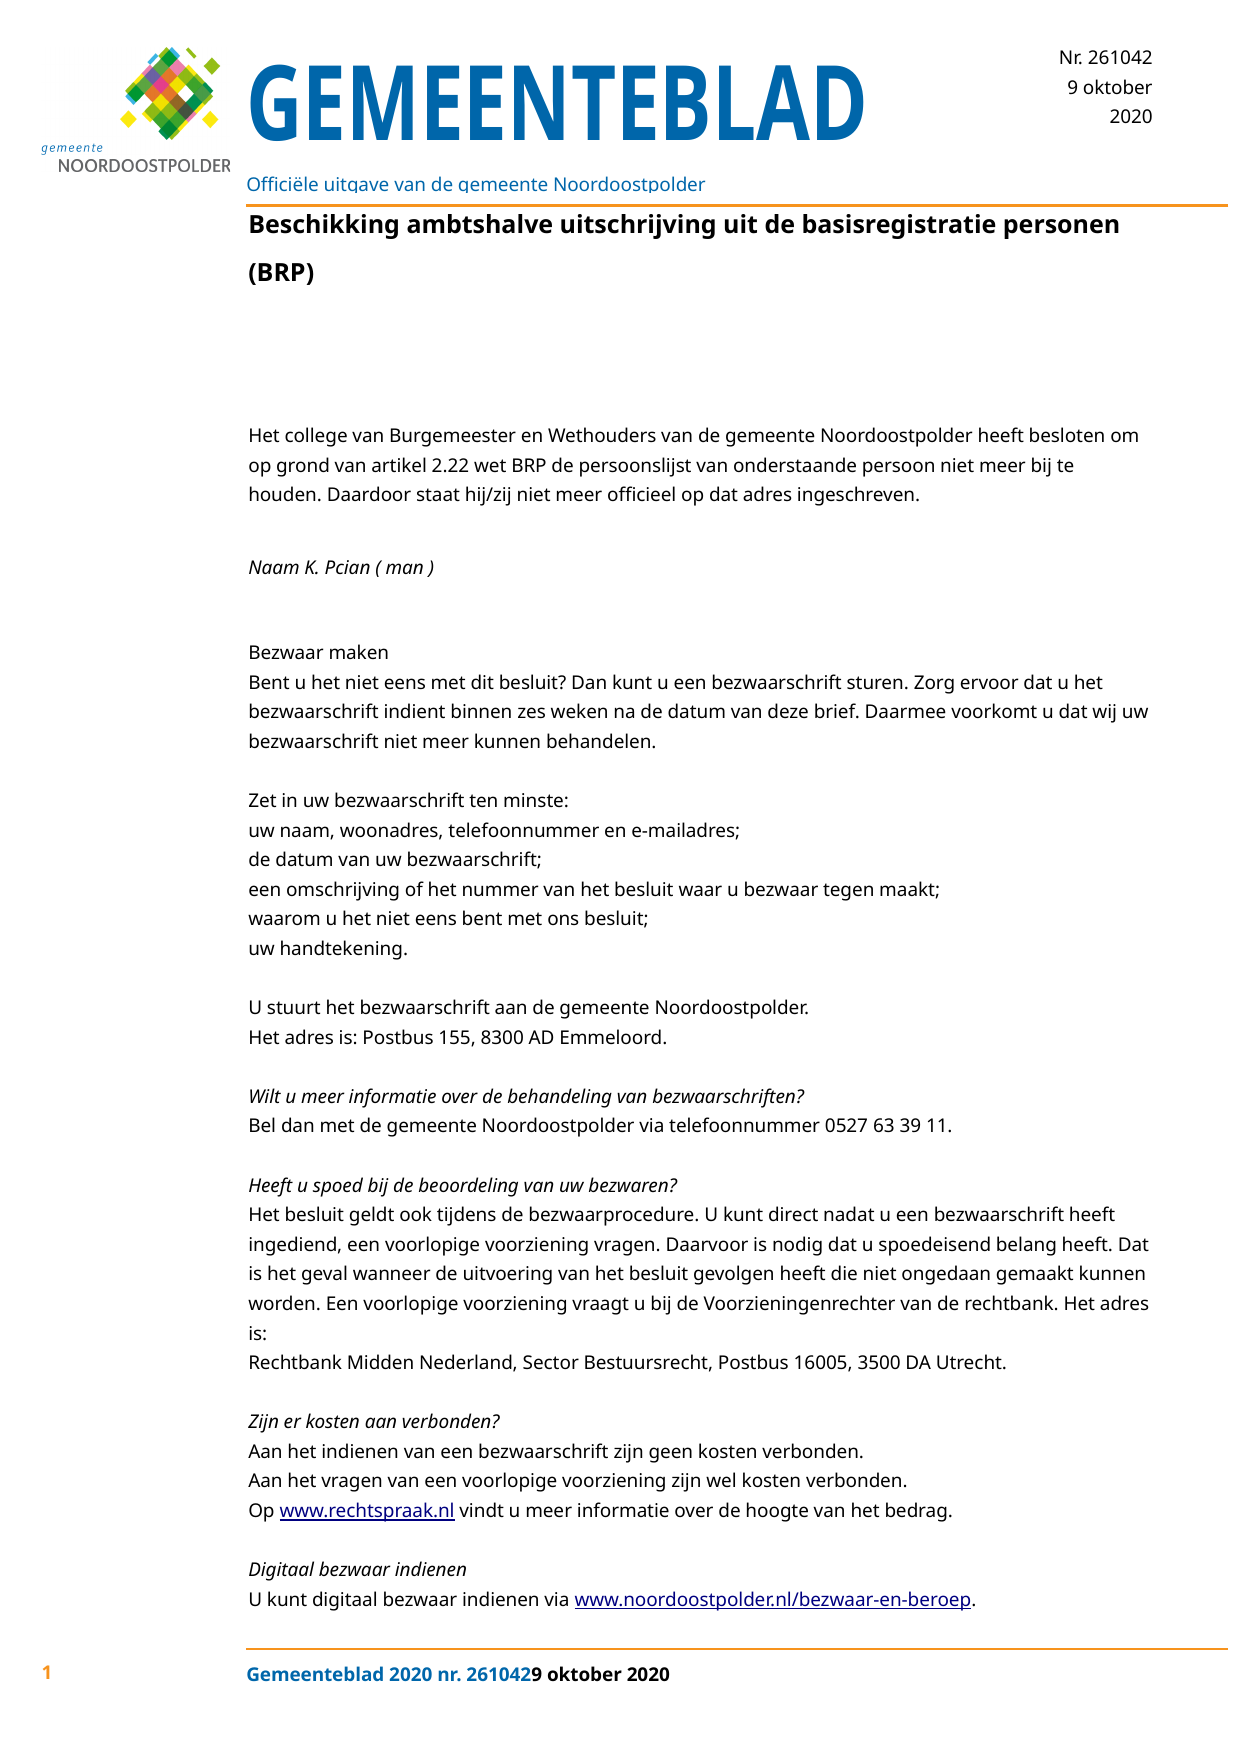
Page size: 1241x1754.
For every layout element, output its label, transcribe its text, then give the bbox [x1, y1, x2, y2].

text Rechtbank Midden Nederland, Sector Bestuursrecht, Postbus 16005, 3500 DA Utrecht. [248, 1349, 1152, 1375]
text uw handtekening. [248, 935, 1152, 961]
text een omschrijving of het nummer van het besluit waar u bezwaar tegen maakt; [248, 876, 1152, 902]
text de datum van uw bezwaarschrift; [248, 846, 1152, 872]
text Zijn er kosten aan verbonden? [248, 1408, 1152, 1434]
text Wilt u meer informatie over de behandeling van bezwaarschriften? [248, 1083, 1152, 1109]
text Naam K. Pcian ( man ) [248, 554, 1152, 580]
text Het college van Burgemeester en Wethouders van de gemeente Noordoostpolder heeft besloten om op grond van artikel 2.22 wet BRP de persoonslijst van onderstaande persoon niet meer bij te houden. Daardoor staat hij/zij niet meer officieel op dat adres ingeschreven. [248, 422, 1152, 507]
text Aan het indienen van een bezwaarschrift zijn geen kosten verbonden. [248, 1438, 1152, 1464]
text Op www.rechtspraak.nl vindt u meer informatie over de hoogte van het bedrag. [248, 1497, 1152, 1523]
picture [41, 47, 231, 172]
text Het adres is: Postbus 155, 8300 AD Emmeloord. [248, 1024, 1152, 1049]
text Beschikking ambtshalve uitschrijving uit de basisregistratie personen (BRP) [248, 207, 1152, 288]
text Bezwaar maken [248, 639, 1152, 665]
text Aan het vragen van een voorlopige voorziening zijn wel kosten verbonden. [248, 1468, 1152, 1493]
text Het besluit geldt ook tijdens de bezwaarprocedure. U kunt direct nadat u een bezwaarschrift heeft ingediend, een voorlopige voorziening vragen. Daarvoor is nodig dat u spoedeisend belang heeft. Dat is het geval wanneer de uitvoering van het besluit gevolgen heeft die niet ongedaan gemaakt kunnen worden. Een voorlopige voorziening vraagt u bij de Voorzieningenrechter van de rechtbank. Het adres is: [248, 1201, 1152, 1345]
text Zet in uw bezwaarschrift ten minste: [248, 787, 1152, 813]
text U stuurt het bezwaarschrift aan de gemeente Noordoostpolder. [248, 994, 1152, 1020]
text uw naam, woonadres, telefoonnummer en e-mailadres; [248, 817, 1152, 842]
text waarom u het niet eens bent met ons besluit; [248, 906, 1152, 931]
text Digitaal bezwaar indienen [248, 1556, 1152, 1582]
text Bel dan met de gemeente Noordoostpolder via telefoonnummer 0527 63 39 11. [248, 1113, 1152, 1138]
text U kunt digitaal bezwaar indienen via www.noordoostpolder.nl/bezwaar-en-beroep. [248, 1586, 1152, 1612]
text Bent u het niet eens met dit besluit? Dan kunt u een bezwaarschrift sturen. Zorg ervoor dat u het bezwaarschrift indient binnen zes weken na de datum van deze brief. Daarmee voorkomt u dat wij uw bezwaarschrift niet meer kunnen behandelen. [248, 669, 1152, 754]
text Heeft u spoed bij de beoordeling van uw bezwaren? [248, 1172, 1152, 1197]
